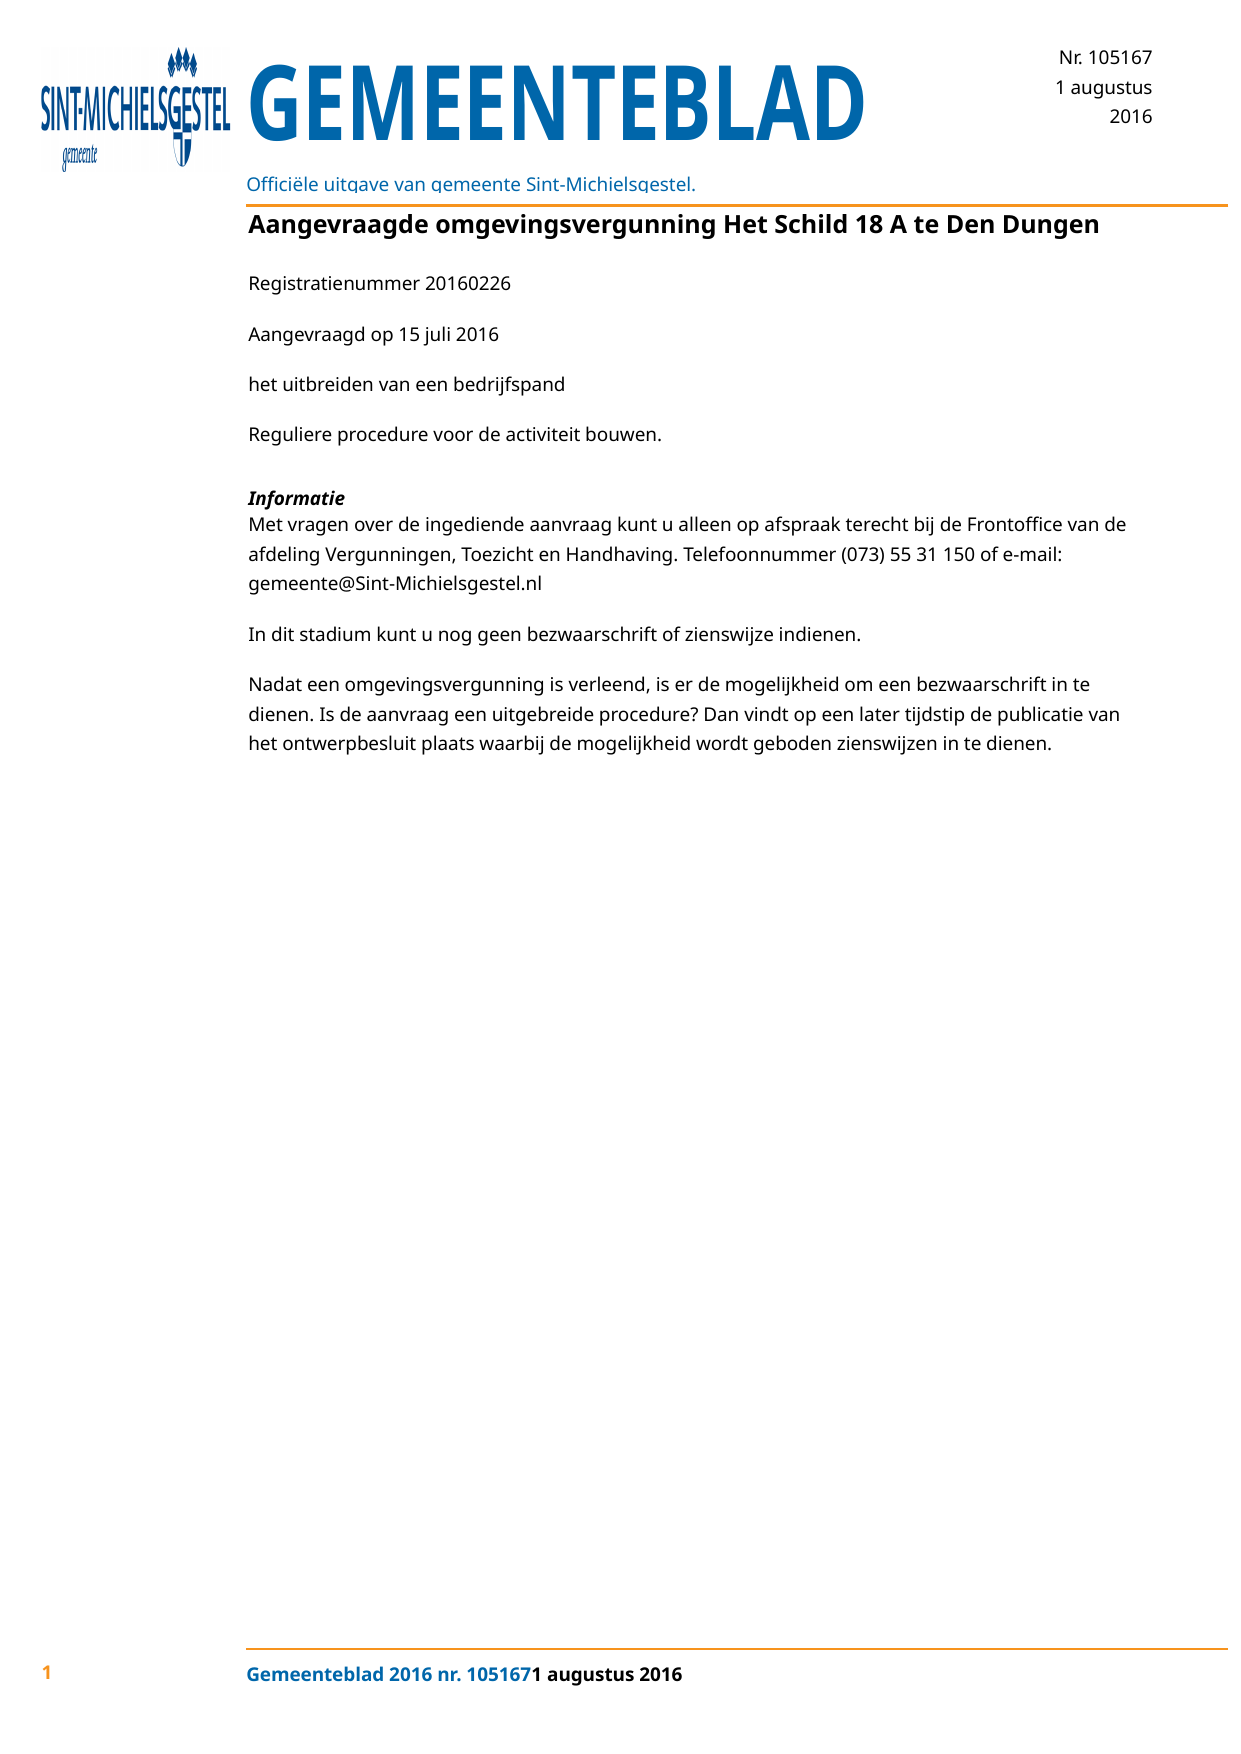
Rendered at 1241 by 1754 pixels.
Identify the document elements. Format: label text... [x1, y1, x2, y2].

text Aangevraagde omgevingsvergunning Het Schild 18 A te Den Dungen [248, 207, 1152, 241]
text In dit stadium kunt u nog geen bezwaarschrift of zienswijze indienen. [248, 621, 1152, 647]
text Met vragen over de ingediende aanvraag kunt u alleen op afspraak terecht bij de Frontoffice van de afdeling Vergunningen, Toezicht en Handhaving. Telefoonnummer (073) 55 31 150 of e-mail: gemeente@Sint-Michielsgestel.nl [248, 511, 1152, 596]
text Nadat een omgevingsvergunning is verleend, is er de mogelijkheid om een bezwaarschrift in te dienen. Is de aanvraag een uitgebreide procedure? Dan vindt op een later tijdstip de publicatie van het ontwerpbesluit plaats waarbij de mogelijkheid wordt geboden zienswijzen in te dienen. [248, 671, 1152, 756]
text Reguliere procedure voor de activiteit bouwen. [248, 422, 1152, 447]
text Aangevraagd op 15 juli 2016 [248, 321, 1152, 346]
text het uitbreiden van een bedrijfspand [248, 371, 1152, 397]
picture [41, 47, 231, 172]
text Informatie [248, 486, 1152, 511]
text Registratienummer 20160226 [248, 270, 1152, 296]
